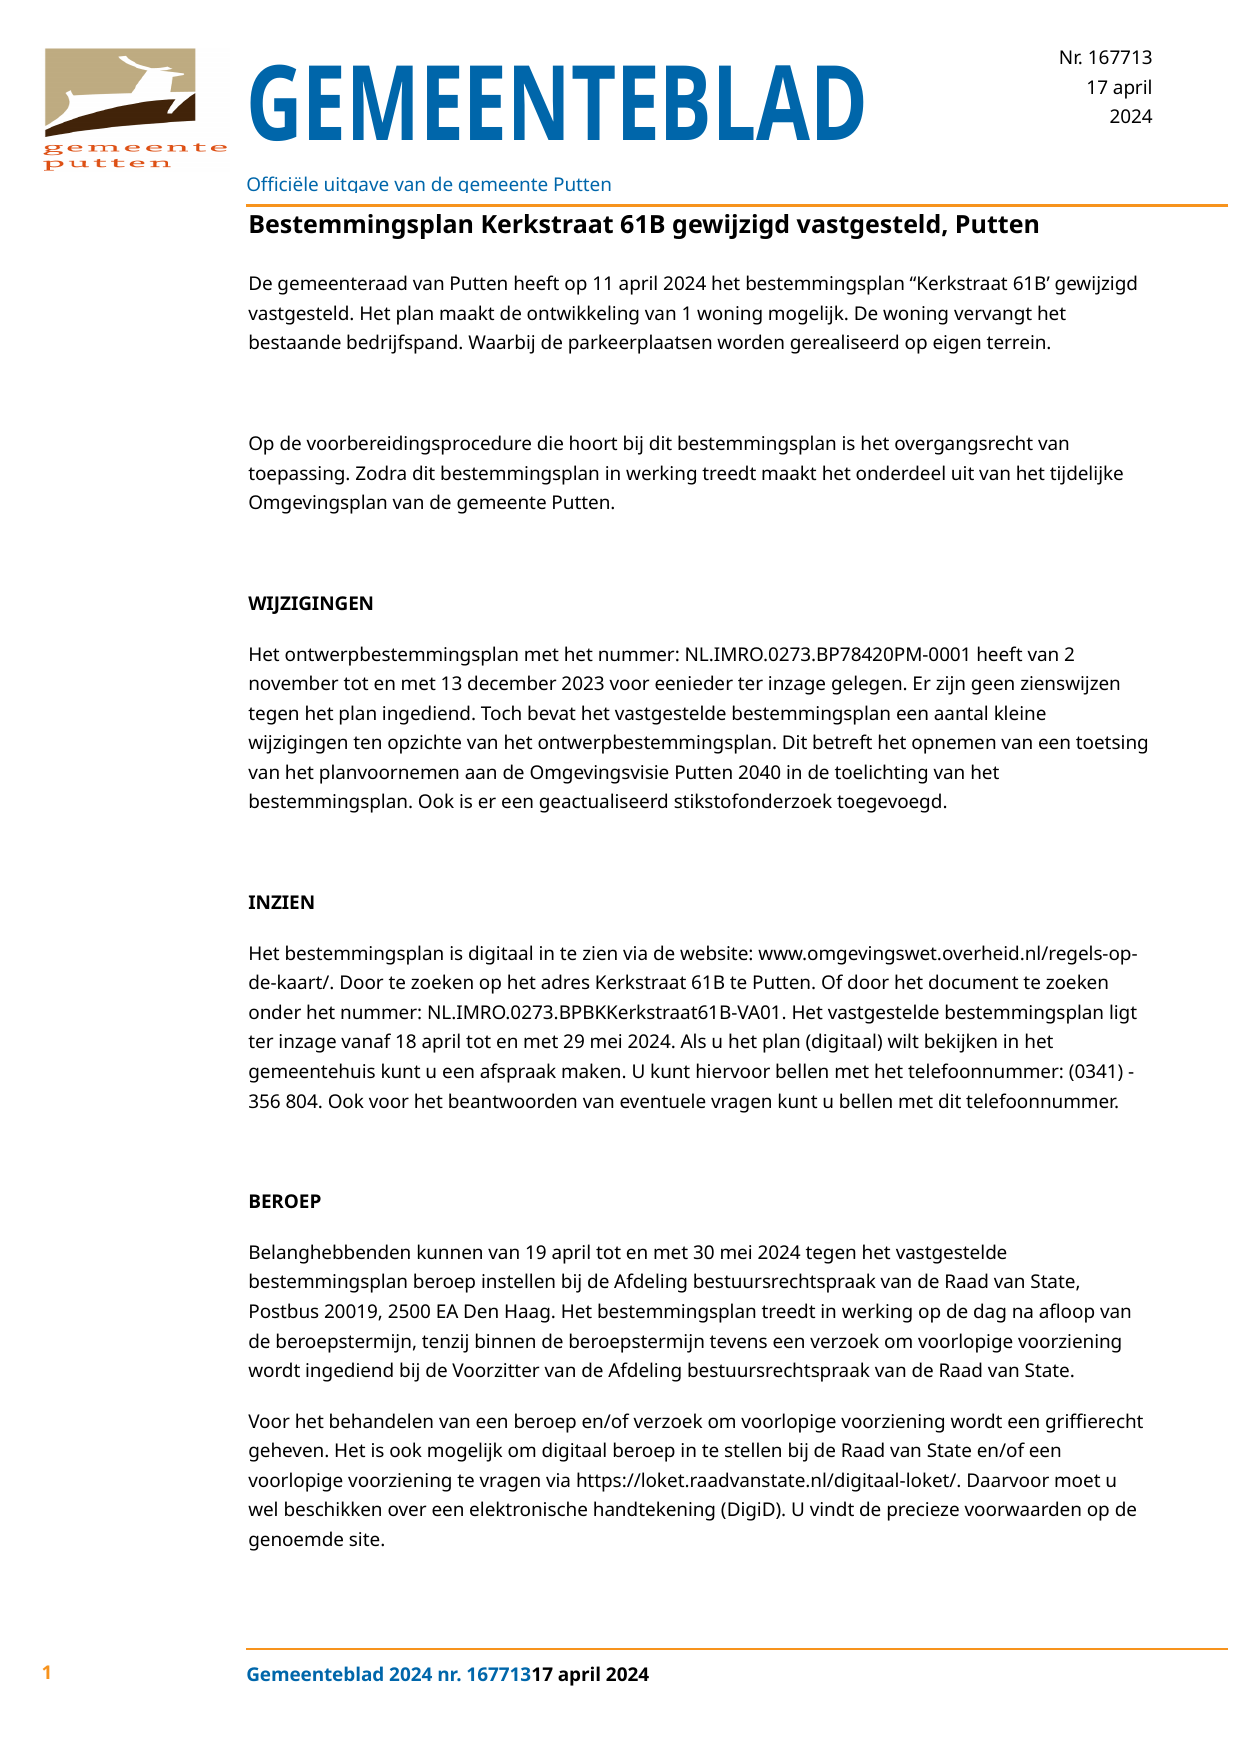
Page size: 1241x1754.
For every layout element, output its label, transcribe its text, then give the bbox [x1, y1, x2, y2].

text De gemeenteraad van Putten heeft op 11 april 2024 het bestemmingsplan “Kerkstraat 61B’ gewijzigd vastgesteld. Het plan maakt de ontwikkeling van 1 woning mogelijk. De woning vervangt het bestaande bedrijfspand. Waarbij de parkeerplaatsen worden gerealiseerd op eigen terrein. [248, 270, 1152, 355]
text Het ontwerpbestemmingsplan met het nummer: NL.IMRO.0273.BP78420PM-0001 heeft van 2 november tot en met 13 december 2023 voor eenieder ter inzage gelegen. Er zijn geen zienswijzen tegen het plan ingediend. Toch bevat het vastgestelde bestemmingsplan een aantal kleine wijzigingen ten opzichte van het ontwerpbestemmingsplan. Dit betreft het opnemen van een toetsing van het planvoornemen aan de Omgevingsvisie Putten 2040 in de toelichting van het bestemmingsplan. Ook is er een geactualiseerd stikstofonderzoek toegevoegd. [248, 641, 1152, 814]
text Bestemmingsplan Kerkstraat 61B gewijzigd vastgesteld, Putten [248, 207, 1152, 241]
text WIJZIGINGEN [248, 590, 1152, 616]
picture [41, 47, 231, 172]
text Op de voorbereidingsprocedure die hoort bij dit bestemmingsplan is het overgangsrecht van toepassing. Zodra dit bestemmingsplan in werking treedt maakt het onderdeel uit van het tijdelijke Omgevingsplan van de gemeente Putten. [248, 430, 1152, 515]
text Het bestemmingsplan is digitaal in te zien via de website: www.omgevingswet.overheid.nl/regels-op-de-kaart/. Door te zoeken op het adres Kerkstraat 61B te Putten. Of door het document te zoeken onder het nummer: NL.IMRO.0273.BPBKKerkstraat61B-VA01. Het vastgestelde bestemmingsplan ligt ter inzage vanaf 18 april tot en met 29 mei 2024. Als u het plan (digitaal) wilt bekijken in het gemeentehuis kunt u een afspraak maken. U kunt hiervoor bellen met het telefoonnummer: (0341) - 356 804. Ook voor het beantwoorden van eventuele vragen kunt u bellen met dit telefoonnummer. [248, 940, 1152, 1113]
text Voor het behandelen van een beroep en/of verzoek om voorlopige voorziening wordt een griffierecht geheven. Het is ook mogelijk om digitaal beroep in te stellen bij de Raad van State en/of een voorlopige voorziening te vragen via https://loket.raadvanstate.nl/digitaal-loket/. Daarvoor moet u wel beschikken over een elektronische handtekening (DigiD). U vindt de precieze voorwaarden op de genoemde site. [248, 1408, 1152, 1552]
text INZIEN [248, 889, 1152, 915]
text Belanghebbenden kunnen van 19 april tot en met 30 mei 2024 tegen het vastgestelde bestemmingsplan beroep instellen bij de Afdeling bestuursrechtspraak van de Raad van State, Postbus 20019, 2500 EA Den Haag. Het bestemmingsplan treedt in werking op de dag na afloop van de beroepstermijn, tenzij binnen de beroepstermijn tevens een verzoek om voorlopige voorziening wordt ingediend bij de Voorzitter van de Afdeling bestuursrechtspraak van de Raad van State. [248, 1239, 1152, 1383]
text BEROEP [248, 1189, 1152, 1214]
